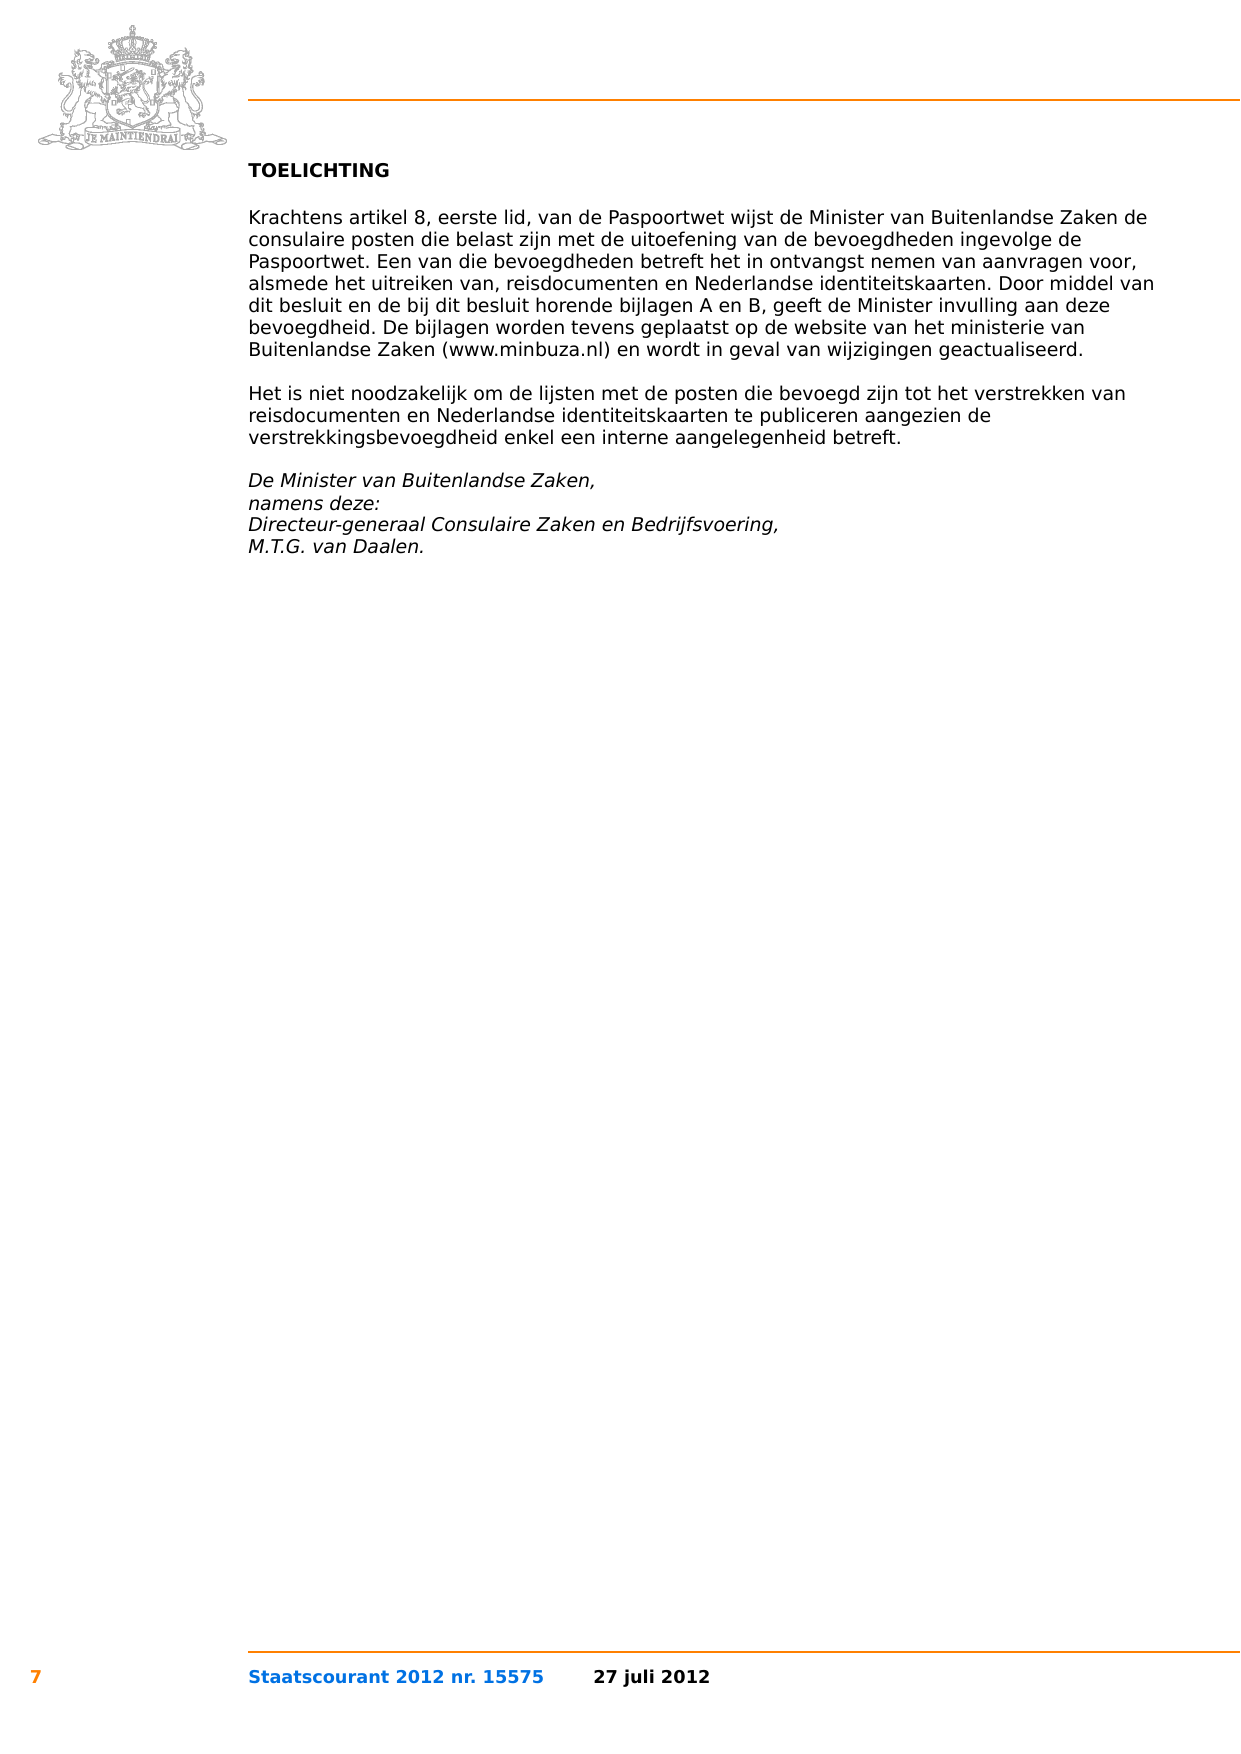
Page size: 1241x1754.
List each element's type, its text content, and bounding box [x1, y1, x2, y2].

text Krachtens artikel 8, eerste lid, van de Paspoortwet wijst de Minister van Buitenlandse Zaken de consulaire posten die belast zijn met de uitoefening van de bevoegdheden ingevolge de Paspoortwet. Een van die bevoegdheden betreft het in ontvangst nemen van aanvragen voor, alsmede het uitreiken van, reisdocumenten en Nederlandse identiteitskaarten. Door middel van dit besluit en de bij dit besluit horende bijlagen A en B, geeft de Minister invulling aan deze bevoegdheid. De bijlagen worden tevens geplaatst op de website van het ministerie van Buitenlandse Zaken (www.minbuza.nl) en wordt in geval van wijzigingen geactualiseerd. [248, 207, 1163, 361]
picture [38, 25, 227, 150]
subtitle TOELICHTING [248, 160, 1163, 182]
text De Minister van Buitenlandse Zaken, namens deze: Directeur-generaal Consulaire Zaken en Bedrijfsvoering, M.T.G. van Daalen. [248, 470, 1163, 558]
text Het is niet noodzakelijk om de lijsten met de posten die bevoegd zijn tot het verstrekken van reisdocumenten en Nederlandse identiteitskaarten te publiceren aangezien de verstrekkingsbevoegdheid enkel een interne aangelegenheid betreft. [248, 383, 1163, 448]
